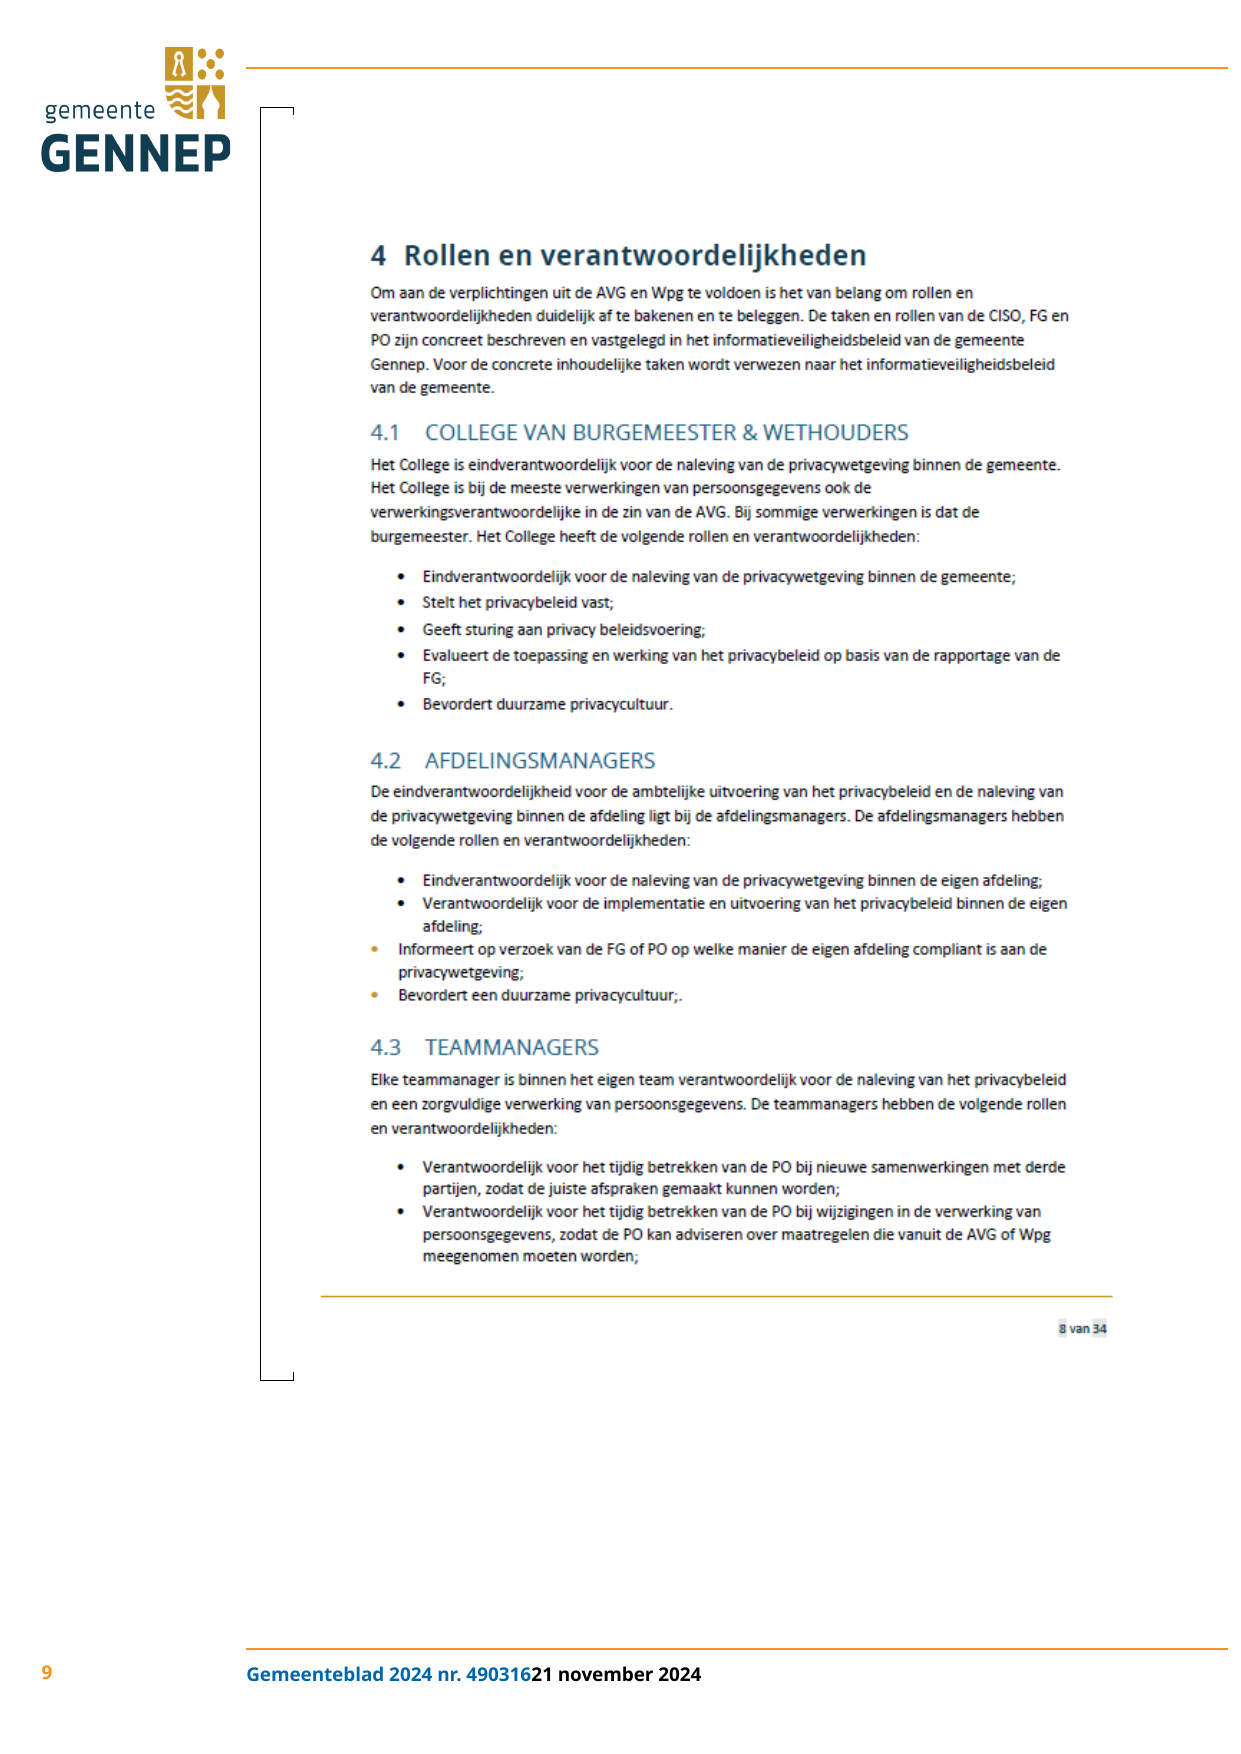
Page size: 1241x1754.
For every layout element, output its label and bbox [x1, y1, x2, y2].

picture [41, 47, 231, 172]
picture [268, 115, 1173, 1372]
